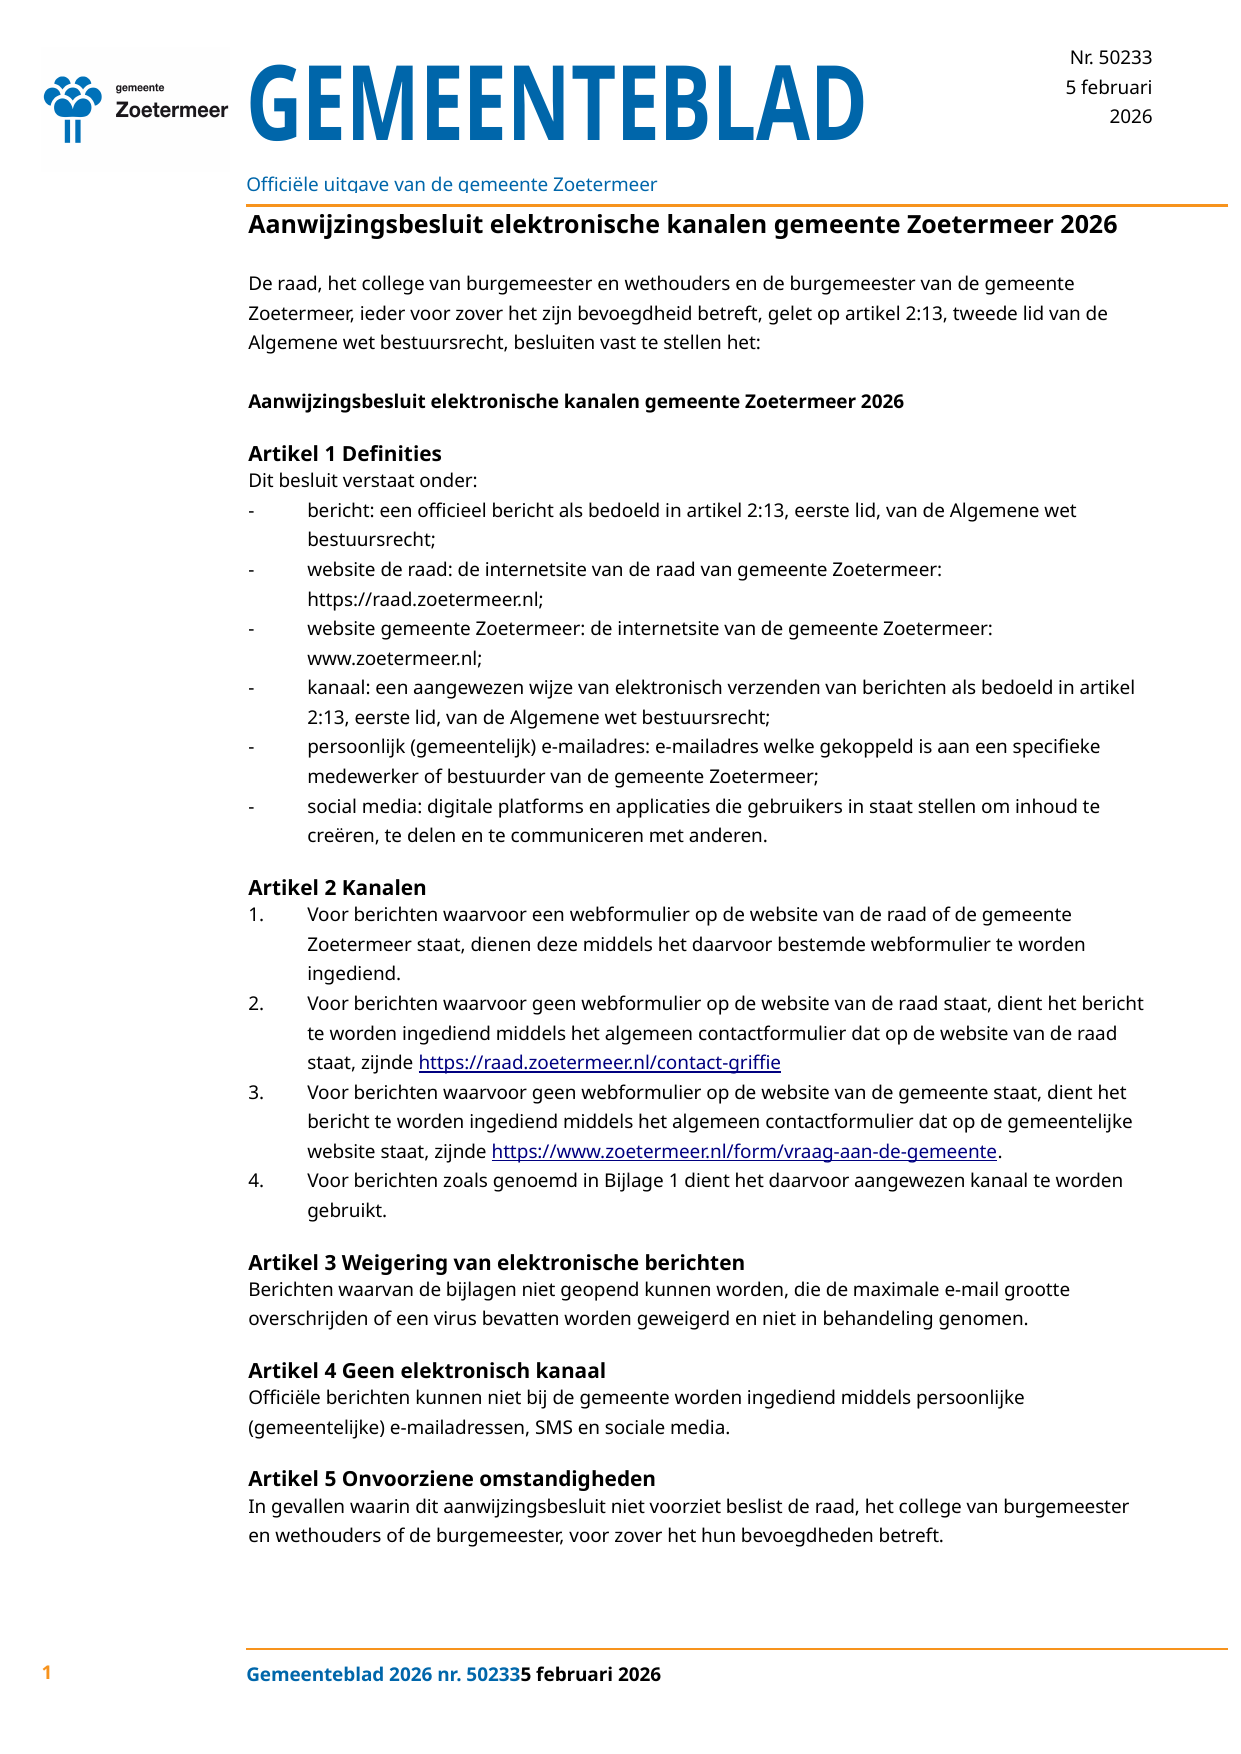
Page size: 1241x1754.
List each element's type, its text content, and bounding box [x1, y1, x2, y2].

text De raad, het college van burgemeester en wethouders en de burgemeester van de gemeente Zoetermeer, ieder voor zover het zijn bevoegdheid betreft, gelet op artikel 2:13, tweede lid van de Algemene wet bestuursrecht, besluiten vast te stellen het: [248, 270, 1152, 355]
text Artikel 1 Definities [248, 439, 1152, 467]
list kanaal: een aangewezen wijze van elektronisch verzenden van berichten als bedoeld in artikel 2:13, eerste lid, van de Algemene wet bestuursrecht; [248, 674, 1152, 730]
list persoonlijk (gemeentelijk) e-mailadres: e-mailadres welke gekoppeld is aan een specifieke medewerker of bestuurder van de gemeente Zoetermeer; [248, 734, 1152, 789]
list bericht: een officieel bericht als bedoeld in artikel 2:13, eerste lid, van de Algemene wet bestuursrecht; [248, 497, 1152, 552]
text In gevallen waarin dit aanwijzingsbesluit niet voorziet beslist de raad, het college van burgemeester en wethouders of de burgemeester, voor zover het hun bevoegdheden betreft. [248, 1493, 1152, 1548]
text Artikel 2 Kanalen [248, 873, 1152, 901]
text Officiële berichten kunnen niet bij de gemeente worden ingediend middels persoonlijke (gemeentelijke) e-mailadressen, SMS en sociale media. [248, 1384, 1152, 1440]
text Artikel 3 Weigering van elektronische berichten [248, 1248, 1152, 1276]
list social media: digitale platforms en applicaties die gebruikers in staat stellen om inhoud te creëren, te delen en te communiceren met anderen. [248, 793, 1152, 848]
text Artikel 4 Geen elektronisch kanaal [248, 1356, 1152, 1384]
text Dit besluit verstaat onder: [248, 467, 1152, 493]
list Voor berichten waarvoor geen webformulier op de website van de gemeente staat, dient het bericht te worden ingediend middels het algemeen contactformulier dat op de gemeentelijke website staat, zijnde https://www.zoetermeer.nl/form/vraag-aan-de-gemeente. [248, 1079, 1152, 1164]
text Aanwijzingsbesluit elektronische kanalen gemeente Zoetermeer 2026 [248, 207, 1152, 241]
text Aanwijzingsbesluit elektronische kanalen gemeente Zoetermeer 2026 [248, 389, 1152, 414]
list Voor berichten waarvoor een webformulier op de website van de raad of de gemeente Zoetermeer staat, dienen deze middels het daarvoor bestemde webformulier te worden ingediend. [248, 901, 1152, 986]
picture [41, 47, 231, 172]
text Artikel 5 Onvoorziene omstandigheden [248, 1464, 1152, 1493]
list Voor berichten waarvoor geen webformulier op de website van de raad staat, dient het bericht te worden ingediend middels het algemeen contactformulier dat op de website van de raad staat, zijnde https://raad.zoetermeer.nl/contact-griffie [248, 990, 1152, 1075]
text Berichten waarvan de bijlagen niet geopend kunnen worden, die de maximale e-mail grootte overschrijden of een virus bevatten worden geweigerd en niet in behandeling genomen. [248, 1276, 1152, 1331]
list Voor berichten zoals genoemd in Bijlage 1 dient het daarvoor aangewezen kanaal te worden gebruikt. [248, 1168, 1152, 1223]
list website de raad: de internetsite van de raad van gemeente Zoetermeer: https://raad.zoetermeer.nl; [248, 556, 1152, 612]
list website gemeente Zoetermeer: de internetsite van de gemeente Zoetermeer: www.zoetermeer.nl; [248, 615, 1152, 671]
